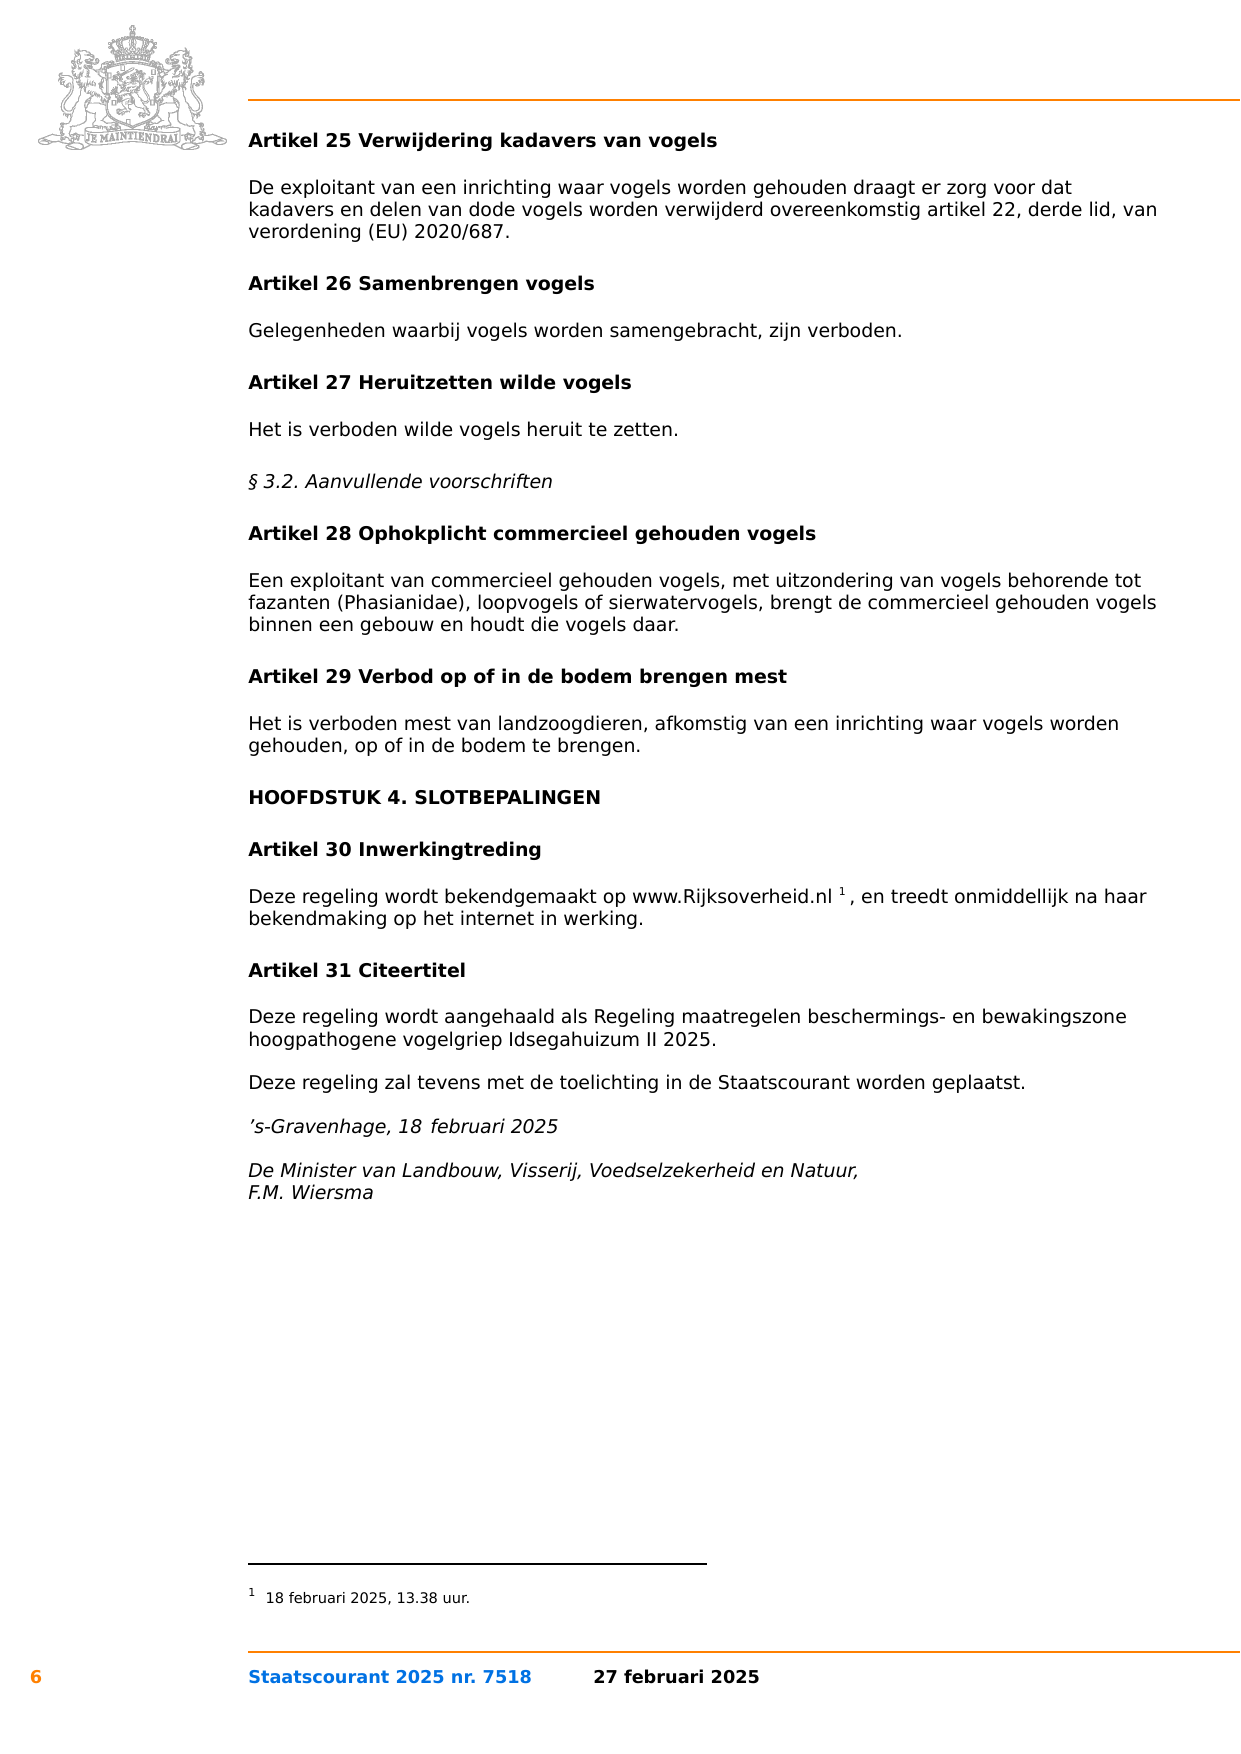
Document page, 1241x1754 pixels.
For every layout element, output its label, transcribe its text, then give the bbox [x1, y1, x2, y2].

subtitle Artikel 26 Samenbrengen vogels [248, 273, 1163, 295]
subtitle Artikel 27 Heruitzetten wilde vogels [248, 372, 1163, 394]
subtitle Artikel 29 Verbod op of in de bodem brengen mest [248, 666, 1163, 688]
text Gelegenheden waarbij vogels worden samengebracht, zijn verboden. [248, 320, 1163, 342]
subtitle Artikel 30 Inwerkingtreding [248, 838, 1163, 861]
subtitle HOOFDSTUK 4. SLOTBEPALINGEN [248, 787, 1163, 808]
subtitle Artikel 31 Citeertitel [248, 959, 1163, 981]
text Deze regeling zal tevens met de toelichting in de Staatscourant worden geplaatst. [248, 1072, 1163, 1094]
text De Minister van Landbouw, Visserij, Voedselzekerheid en Natuur, F.M. Wiersma [248, 1160, 1163, 1204]
picture [38, 25, 227, 150]
text Deze regeling wordt aangehaald als Regeling maatregelen beschermings- en bewakingszone hoogpathogene vogelgriep Idsegahuizum II 2025. [248, 1006, 1163, 1050]
text ’s-Gravenhage, 18 februari 2025 [248, 1116, 1163, 1138]
text Het is verboden mest van landzoogdieren, afkomstig van een inrichting waar vogels worden gehouden, op of in de bodem te brengen. [248, 713, 1163, 757]
text De exploitant van een inrichting waar vogels worden gehouden draagt er zorg voor dat kadavers en delen van dode vogels worden verwijderd overeenkomstig artikel 22, derde lid, van verordening (EU) 2020/687. [248, 177, 1163, 243]
text Het is verboden wilde vogels heruit te zetten. [248, 419, 1163, 441]
text Deze regeling wordt bekendgemaakt op www.Rijksoverheid.nl , en treedt onmiddellijk na haar bekendmaking op het internet in werking. [248, 886, 1163, 929]
subtitle Artikel 28 Ophokplicht commercieel gehouden vogels [248, 523, 1163, 545]
text 18 februari 2025, 13.38 uur. [248, 1586, 1163, 1608]
subtitle Artikel 25 Verwijdering kadavers van vogels [248, 130, 1163, 152]
subtitle § 3.2. Aanvullende voorschriften [248, 471, 1163, 493]
text Een exploitant van commercieel gehouden vogels, met uitzondering van vogels behorende tot fazanten (Phasianidae), loopvogels of sierwatervogels, brengt de commercieel gehouden vogels binnen een gebouw en houdt die vogels daar. [248, 570, 1163, 636]
